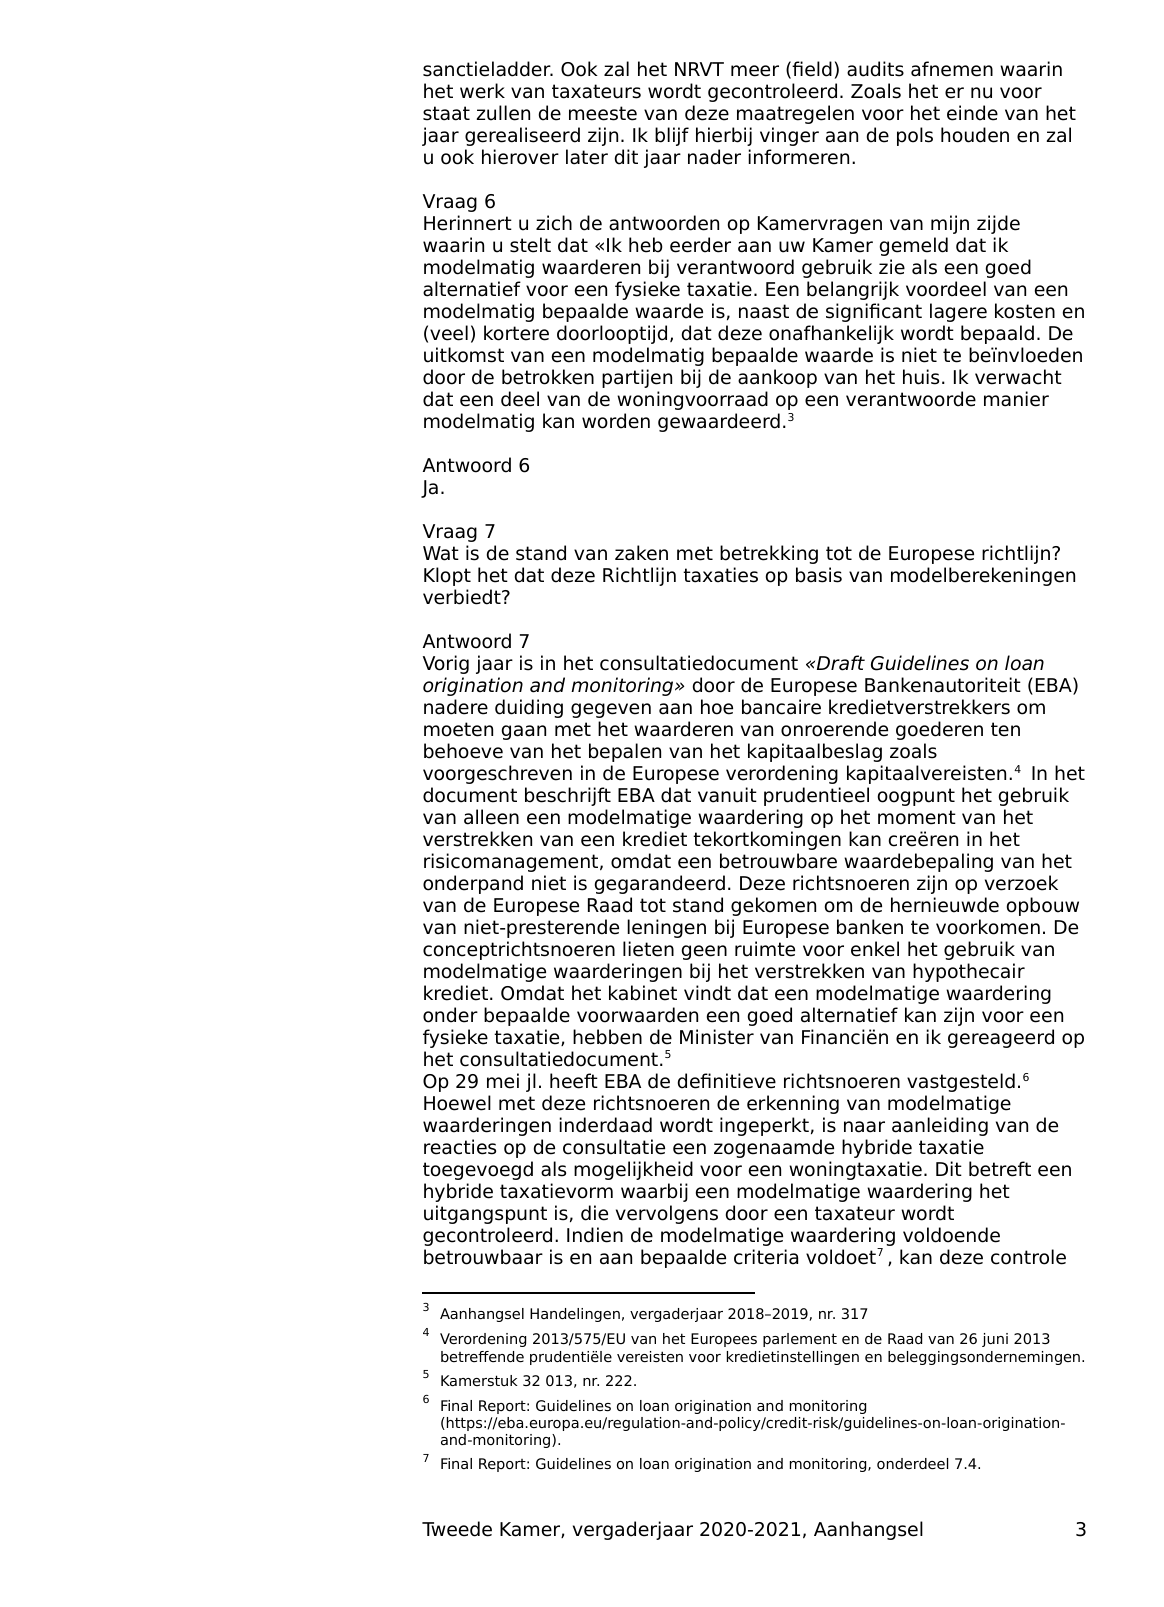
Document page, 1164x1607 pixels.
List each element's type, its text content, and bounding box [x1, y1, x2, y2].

text Final Report: Guidelines on loan origination and monitoring, onderdeel 7.4. [422, 1452, 1087, 1474]
text Herinnert u zich de antwoorden op Kamervragen van mijn zijde waarin u stelt dat «Ik heb eerder aan uw Kamer gemeld dat ik modelmatig waarderen bij verantwoord gebruik zie als een goed alternatief voor een fysieke taxatie. Een belangrijk voordeel van een modelmatig bepaalde waarde is, naast de significant lagere kosten en (veel) kortere doorlooptijd, dat deze onafhankelijk wordt bepaald. De uitkomst van een modelmatig bepaalde waarde is niet te beïnvloeden door de betrokken partijen bij de aankoop van het huis. Ik verwacht dat een deel van de woningvoorraad op een verantwoorde manier modelmatig kan worden gewaardeerd. [422, 213, 1087, 433]
text sanctieladder. Ook zal het NRVT meer (field) audits afnemen waarin het werk van taxateurs wordt gecontroleerd. Zoals het er nu voor staat zullen de meeste van deze maatregelen voor het einde van het jaar gerealiseerd zijn. Ik blijf hierbij vinger aan de pols houden en zal u ook hierover later dit jaar nader informeren. [422, 59, 1087, 169]
text Vraag 6 [422, 191, 1087, 213]
text Ja. [422, 477, 1087, 499]
text Antwoord 7 [422, 631, 1087, 653]
text Final Report: Guidelines on loan origination and monitoring (https://eba.europa.eu/regulation-and-policy/credit-risk/guidelines-on-loan-origination-and-monitoring). [422, 1393, 1087, 1449]
text Kamerstuk 32 013, nr. 222. [422, 1368, 1087, 1391]
text Aanhangsel Handelingen, vergaderjaar 2018–2019, nr. 317 [422, 1302, 1087, 1324]
text Op 29 mei jl. heeft EBA de definitieve richtsnoeren vastgesteld. Hoewel met deze richtsnoeren de erkenning van modelmatige waarderingen inderdaad wordt ingeperkt, is naar aanleiding van de reacties op de consultatie een zogenaamde hybride taxatie toegevoegd als mogelijkheid voor een woningtaxatie. Dit betreft een hybride taxatievorm waarbij een modelmatige waardering het uitgangspunt is, die vervolgens door een taxateur wordt gecontroleerd. Indien de modelmatige waardering voldoende betrouwbaar is en aan bepaalde criteria voldoet, kan deze controle [422, 1071, 1087, 1269]
text Vorig jaar is in het consultatiedocument «Draft Guidelines on loan origination and monitoring» door de Europese Bankenautoriteit (EBA) nadere duiding gegeven aan hoe bancaire kredietverstrekkers om moeten gaan met het waarderen van onroerende goederen ten behoeve van het bepalen van het kapitaalbeslag zoals voorgeschreven in de Europese verordening kapitaalvereisten. In het document beschrijft EBA dat vanuit prudentieel oogpunt het gebruik van alleen een modelmatige waardering op het moment van het verstrekken van een krediet tekortkomingen kan creëren in het risicomanagement, omdat een betrouwbare waardebepaling van het onderpand niet is gegarandeerd. Deze richtsnoeren zijn op verzoek van de Europese Raad tot stand gekomen om de hernieuwde opbouw van niet-presterende leningen bij Europese banken te voorkomen. De conceptrichtsnoeren lieten geen ruimte voor enkel het gebruik van modelmatige waarderingen bij het verstrekken van hypothecair krediet. Omdat het kabinet vindt dat een modelmatige waardering onder bepaalde voorwaarden een goed alternatief kan zijn voor een fysieke taxatie, hebben de Minister van Financiën en ik gereageerd op het consultatiedocument. [422, 653, 1087, 1071]
text Wat is de stand van zaken met betrekking tot de Europese richtlijn? Klopt het dat deze Richtlijn taxaties op basis van modelberekeningen verbiedt? [422, 543, 1087, 609]
text Antwoord 6 [422, 455, 1087, 477]
text Verordening 2013/575/EU van het Europees parlement en de Raad van 26 juni 2013 betreffende prudentiële vereisten voor kredietinstellingen en beleggingsondernemingen. [422, 1327, 1087, 1366]
text Vraag 7 [422, 521, 1087, 543]
